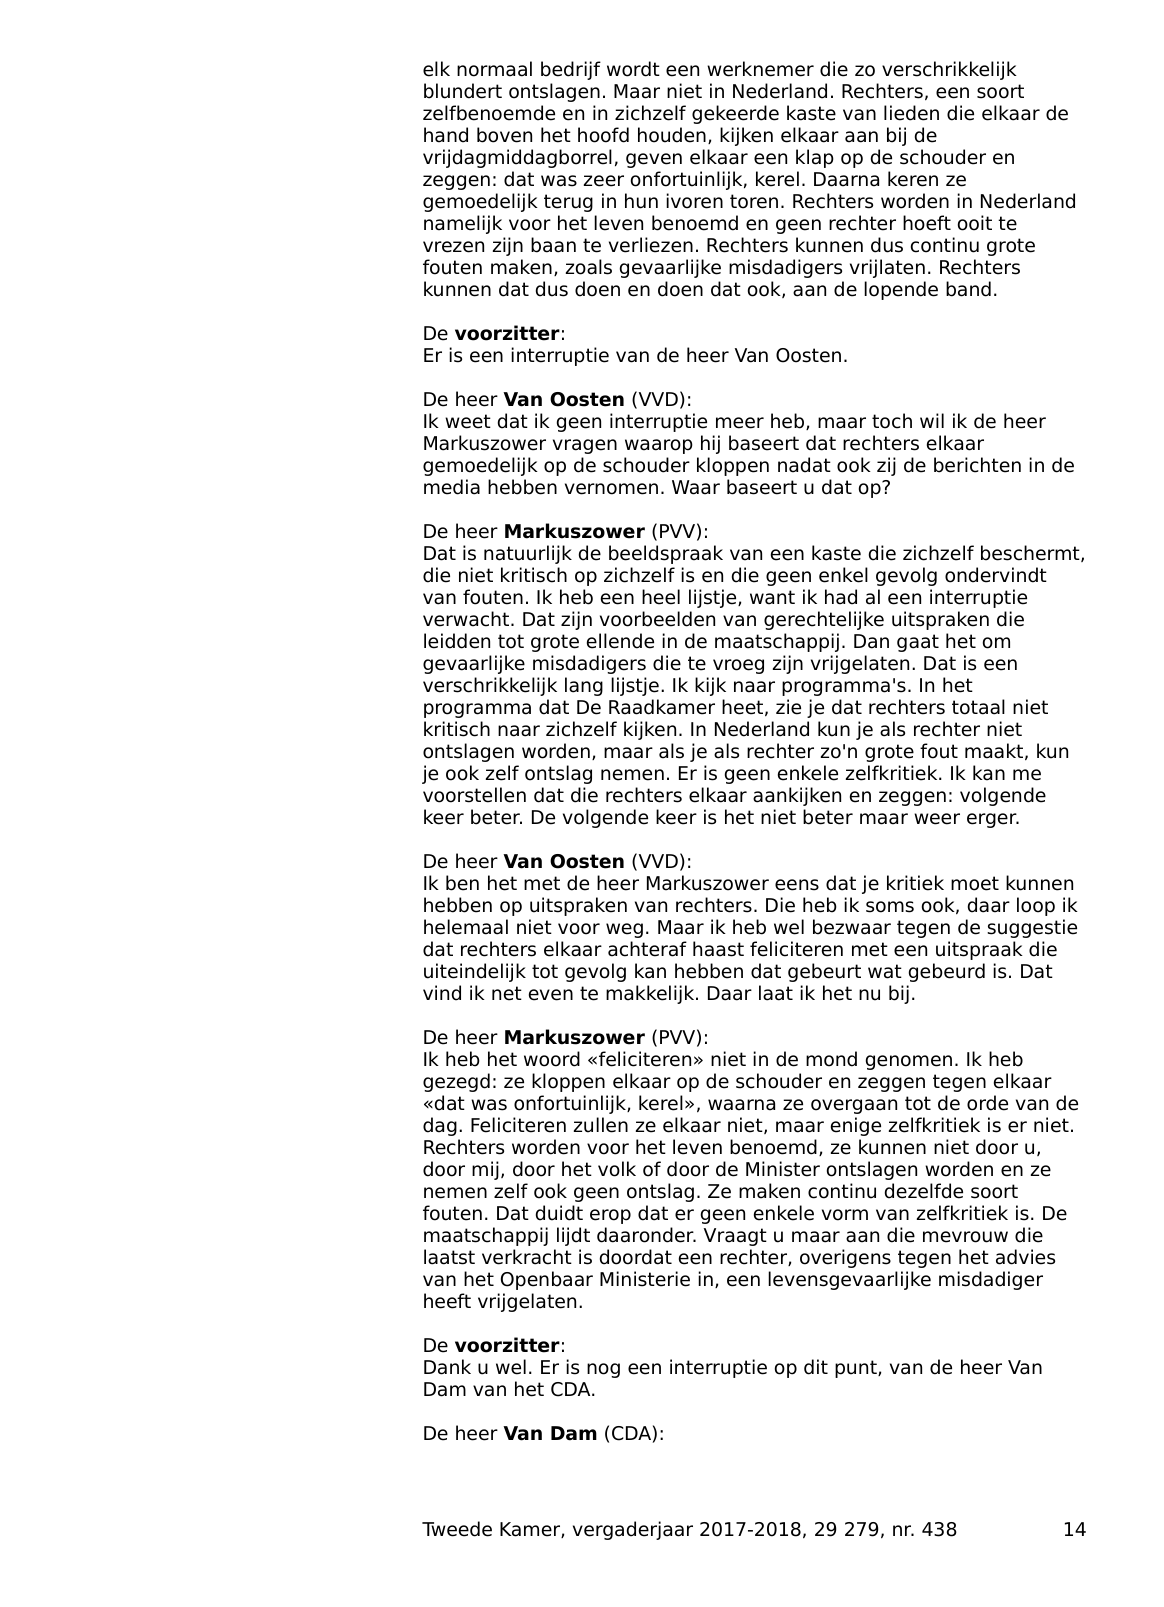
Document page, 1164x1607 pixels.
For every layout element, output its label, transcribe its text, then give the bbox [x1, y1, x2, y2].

text De heer Markuszower (PVV): [422, 521, 1087, 543]
text De heer Van Oosten (VVD): [422, 851, 1087, 873]
text De heer Van Dam (CDA): [422, 1423, 1087, 1445]
text Ik weet dat ik geen interruptie meer heb, maar toch wil ik de heer Markuszower vragen waarop hij baseert dat rechters elkaar gemoedelijk op de schouder kloppen nadat ook zij de berichten in de media hebben vernomen. Waar baseert u dat op? [422, 411, 1087, 499]
text Dat is natuurlijk de beeldspraak van een kaste die zichzelf beschermt, die niet kritisch op zichzelf is en die geen enkel gevolg ondervindt van fouten. Ik heb een heel lijstje, want ik had al een interruptie verwacht. Dat zijn voorbeelden van gerechtelijke uitspraken die leidden tot grote ellende in de maatschappij. Dan gaat het om gevaarlijke misdadigers die te vroeg zijn vrijgelaten. Dat is een verschrikkelijk lang lijstje. Ik kijk naar programma's. In het programma dat De Raadkamer heet, zie je dat rechters totaal niet kritisch naar zichzelf kijken. In Nederland kun je als rechter niet ontslagen worden, maar als je als rechter zo'n grote fout maakt, kun je ook zelf ontslag nemen. Er is geen enkele zelfkritiek. Ik kan me voorstellen dat die rechters elkaar aankijken en zeggen: volgende keer beter. De volgende keer is het niet beter maar weer erger. [422, 543, 1087, 829]
text De voorzitter: [422, 323, 1087, 345]
text Er is een interruptie van de heer Van Oosten. [422, 345, 1087, 367]
text De voorzitter: [422, 1335, 1087, 1357]
text De heer Van Oosten (VVD): [422, 389, 1087, 411]
text De heer Markuszower (PVV): [422, 1027, 1087, 1049]
text Ik heb het woord «feliciteren» niet in de mond genomen. Ik heb gezegd: ze kloppen elkaar op de schouder en zeggen tegen elkaar «dat was onfortuinlijk, kerel», waarna ze overgaan tot de orde van de dag. Feliciteren zullen ze elkaar niet, maar enige zelfkritiek is er niet. Rechters worden voor het leven benoemd, ze kunnen niet door u, door mij, door het volk of door de Minister ontslagen worden en ze nemen zelf ook geen ontslag. Ze maken continu dezelfde soort fouten. Dat duidt erop dat er geen enkele vorm van zelfkritiek is. De maatschappij lijdt daaronder. Vraagt u maar aan die mevrouw die laatst verkracht is doordat een rechter, overigens tegen het advies van het Openbaar Ministerie in, een levensgevaarlijke misdadiger heeft vrijgelaten. [422, 1049, 1087, 1313]
text elk normaal bedrijf wordt een werknemer die zo verschrikkelijk blundert ontslagen. Maar niet in Nederland. Rechters, een soort zelfbenoemde en in zichzelf gekeerde kaste van lieden die elkaar de hand boven het hoofd houden, kijken elkaar aan bij de vrijdagmiddagborrel, geven elkaar een klap op de schouder en zeggen: dat was zeer onfortuinlijk, kerel. Daarna keren ze gemoedelijk terug in hun ivoren toren. Rechters worden in Nederland namelijk voor het leven benoemd en geen rechter hoeft ooit te vrezen zijn baan te verliezen. Rechters kunnen dus continu grote fouten maken, zoals gevaarlijke misdadigers vrijlaten. Rechters kunnen dat dus doen en doen dat ook, aan de lopende band. [422, 59, 1087, 301]
text Ik ben het met de heer Markuszower eens dat je kritiek moet kunnen hebben op uitspraken van rechters. Die heb ik soms ook, daar loop ik helemaal niet voor weg. Maar ik heb wel bezwaar tegen de suggestie dat rechters elkaar achteraf haast feliciteren met een uitspraak die uiteindelijk tot gevolg kan hebben dat gebeurt wat gebeurd is. Dat vind ik net even te makkelijk. Daar laat ik het nu bij. [422, 873, 1087, 1005]
text Dank u wel. Er is nog een interruptie op dit punt, van de heer Van Dam van het CDA. [422, 1357, 1087, 1401]
